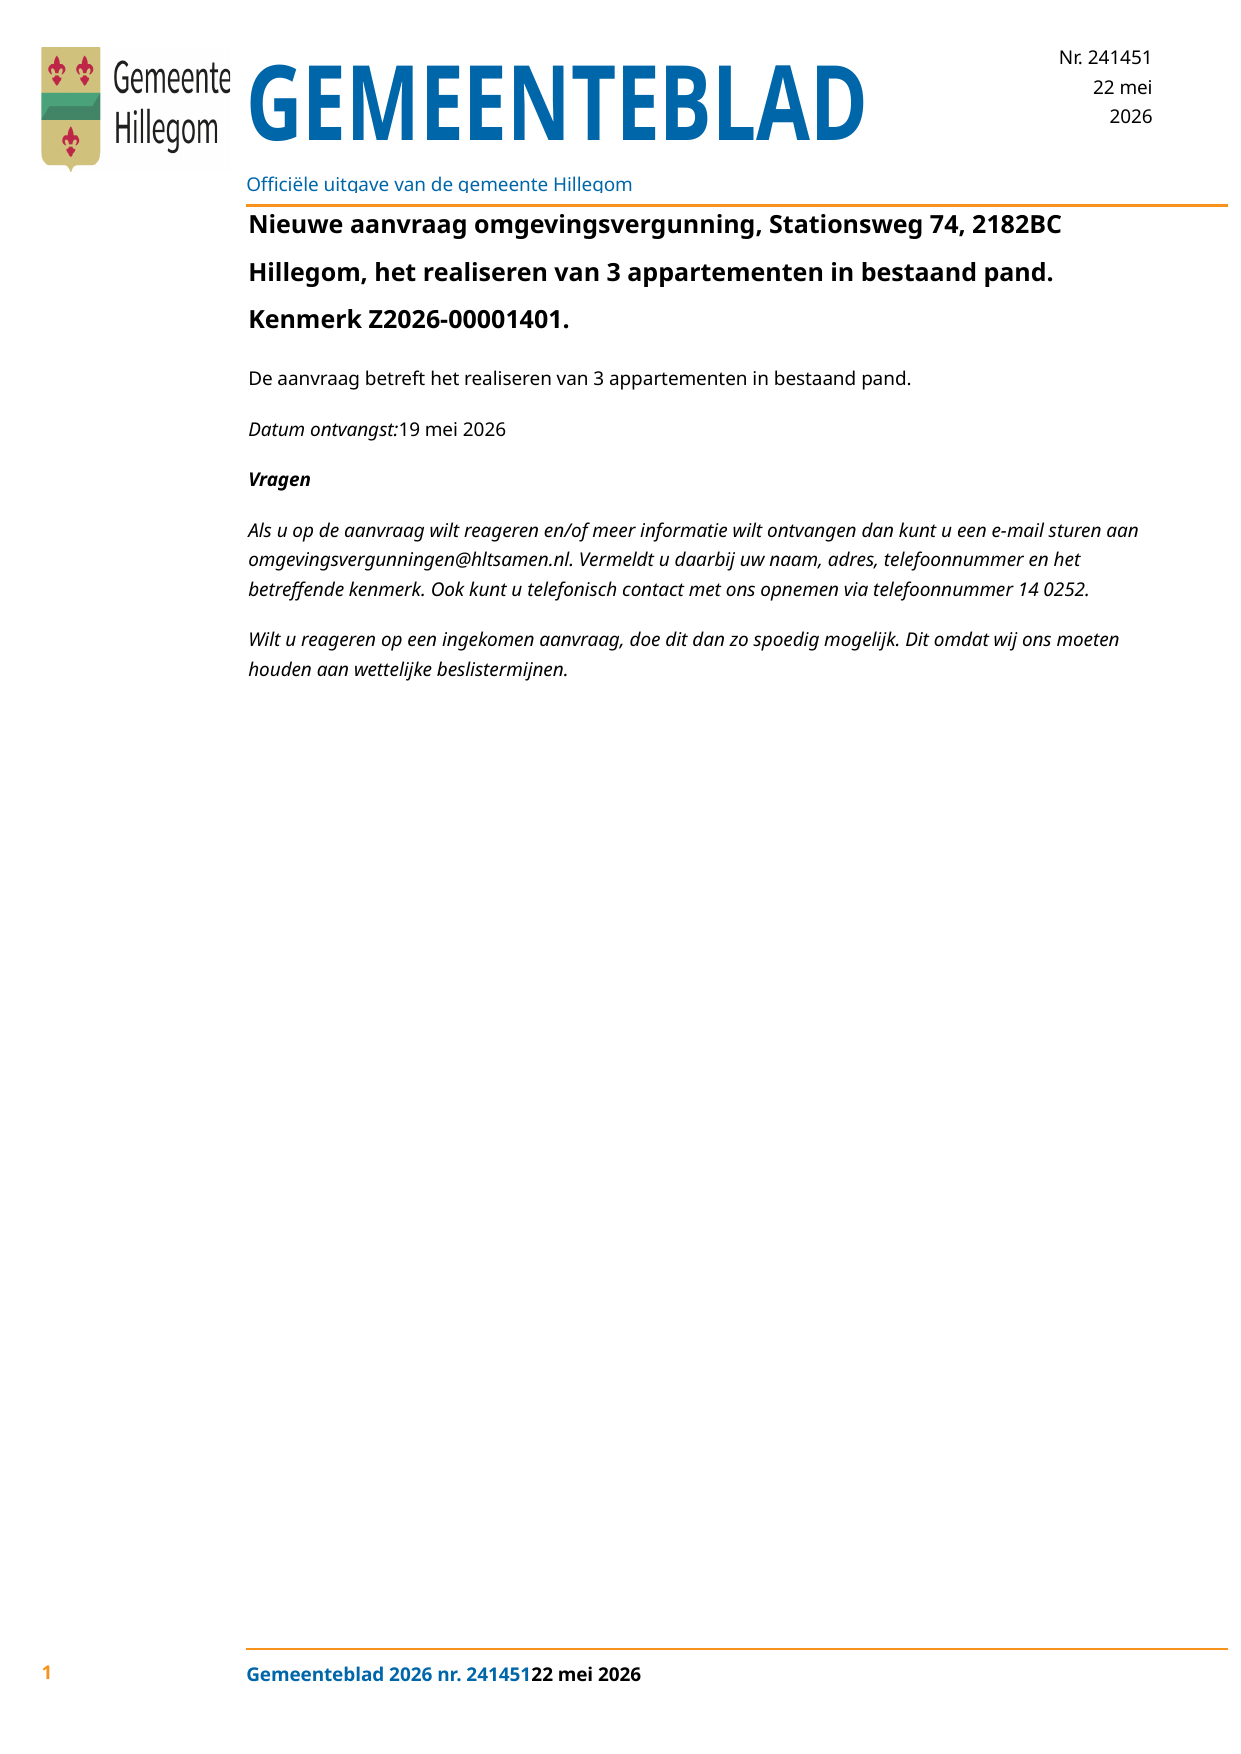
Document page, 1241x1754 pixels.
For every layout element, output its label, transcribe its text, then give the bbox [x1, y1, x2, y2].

text Datum ontvangst:19 mei 2026 [248, 416, 1152, 442]
text De aanvraag betreft het realiseren van 3 appartementen in bestaand pand. [248, 366, 1152, 391]
text Wilt u reageren op een ingekomen aanvraag, doe dit dan zo spoedig mogelijk. Dit omdat wij ons moeten houden aan wettelijke beslistermijnen. [248, 626, 1152, 682]
text Nieuwe aanvraag omgevingsvergunning, Stationsweg 74, 2182BC Hillegom, het realiseren van 3 appartementen in bestaand pand. Kenmerk Z2026-00001401. [248, 207, 1152, 336]
text Als u op de aanvraag wilt reageren en/of meer informatie wilt ontvangen dan kunt u een e-mail sturen aan omgevingsvergunningen@hltsamen.nl. Vermeldt u daarbij uw naam, adres, telefoonnummer en het betreffende kenmerk. Ook kunt u telefonisch contact met ons opnemen via telefoonnummer 14 0252. [248, 517, 1152, 602]
text Vragen [248, 466, 1152, 492]
picture [41, 47, 231, 172]
